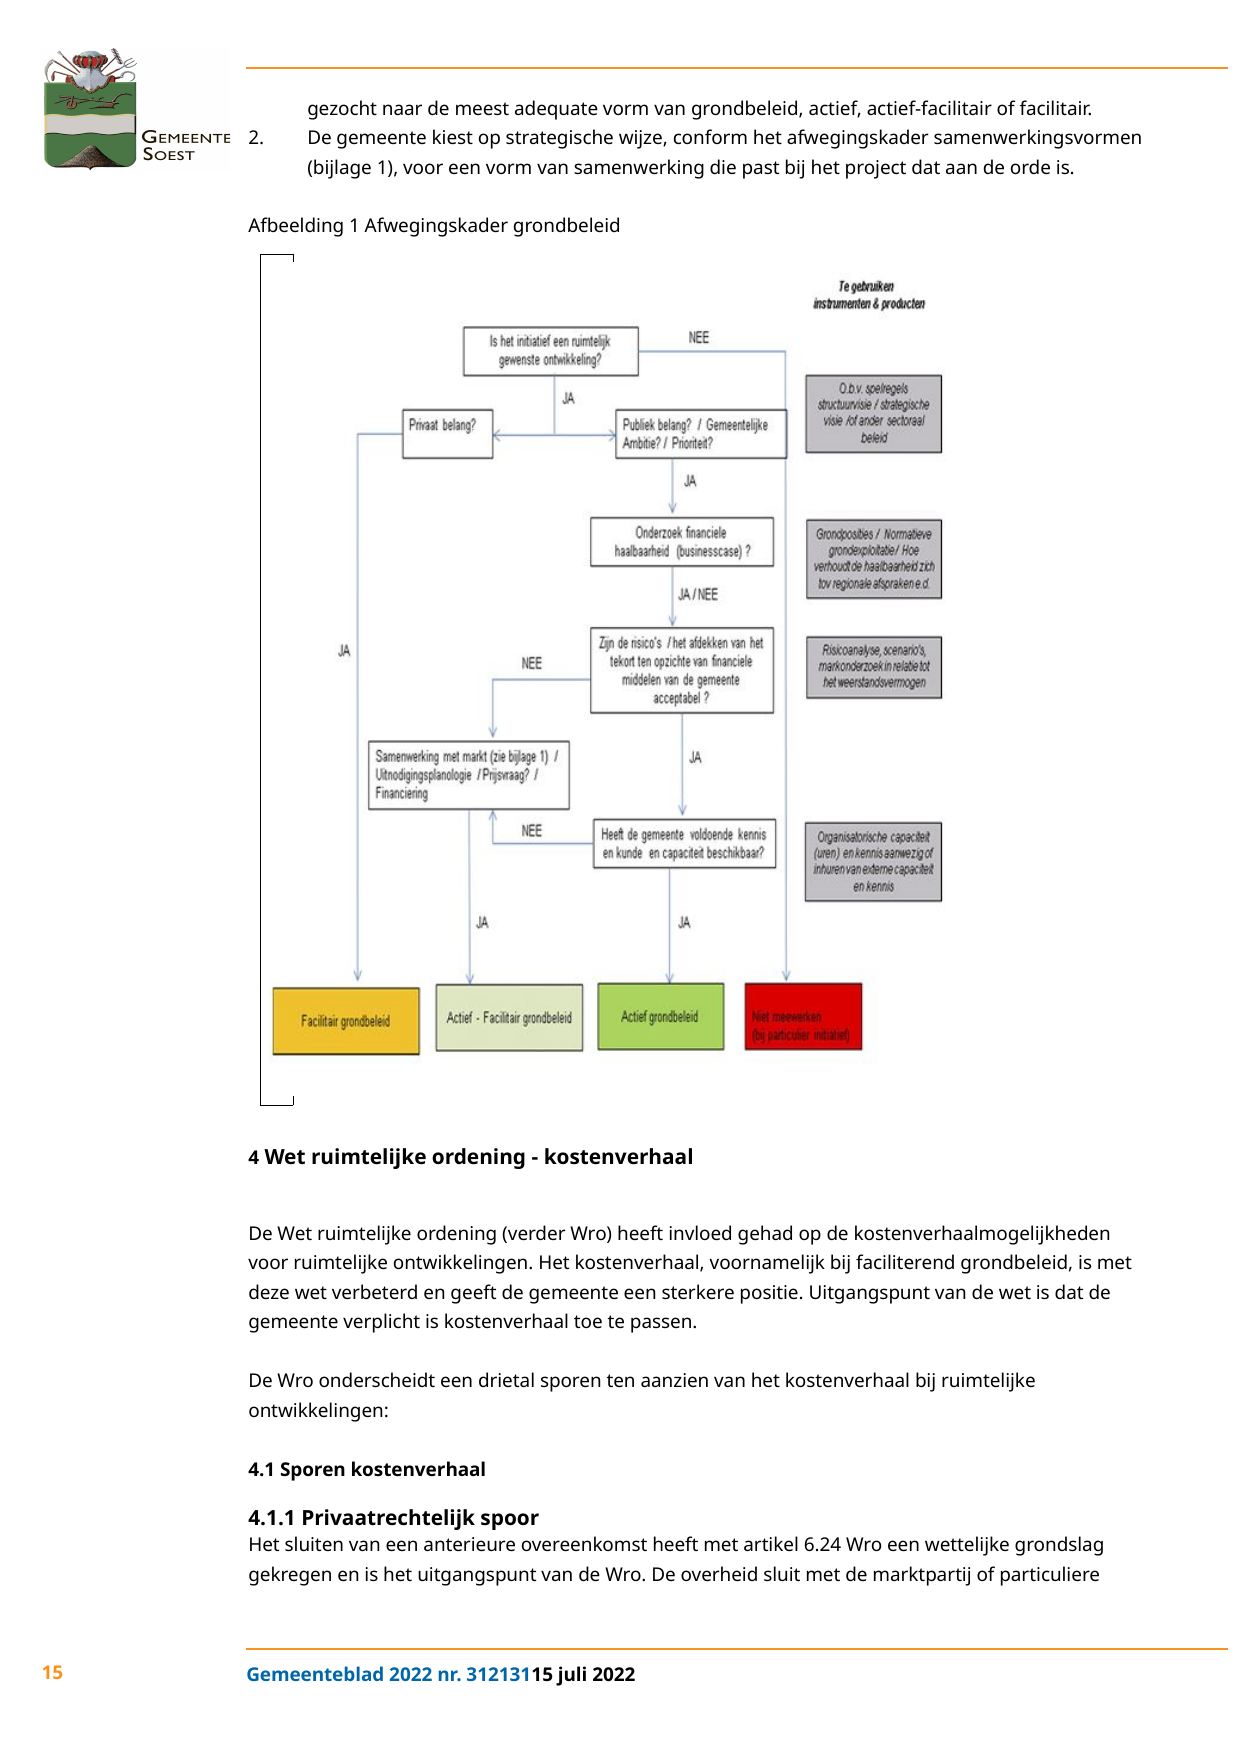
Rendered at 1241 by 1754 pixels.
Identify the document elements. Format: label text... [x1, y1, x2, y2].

text Afbeelding 1 Afwegingskader grondbeleid [248, 212, 1152, 238]
text De Wet ruimtelijke ordening (verder Wro) heeft invloed gehad op de kostenverhaalmogelijkheden voor ruimtelijke ontwikkelingen. Het kostenverhaal, voornamelijk bij faciliterend grondbeleid, is met deze wet verbeterd en geeft de gemeente een sterkere positie. Uitgangspunt van de wet is dat de gemeente verplicht is kostenverhaal toe te passen. [248, 1220, 1152, 1334]
picture [268, 262, 978, 1096]
table_header gezocht naar de meest adequate vorm van grondbeleid, actief, actief-facilitair of facilitair. De gemeente kiest op strategische wijze, conform het afwegingskader samenwerkingsvormen (bijlage 1), voor een vorm van samenwerking die past bij het project dat aan de orde is. [248, 95, 1152, 180]
text 4 Wet ruimtelijke ordening - kostenverhaal [248, 1142, 1152, 1170]
picture [41, 47, 231, 172]
text 4.1 Sporen kostenverhaal [248, 1456, 1152, 1482]
text 4.1.1 Privaatrechtelijk spoor [248, 1503, 1152, 1531]
text De Wro onderscheidt een drietal sporen ten aanzien van het kostenverhaal bij ruimtelijke ontwikkelingen: [248, 1368, 1152, 1423]
text Het sluiten van een anterieure overeenkomst heeft met artikel 6.24 Wro een wettelijke grondslag gekregen en is het uitgangspunt van de Wro. De overheid sluit met de marktpartij of particuliere [248, 1531, 1152, 1587]
